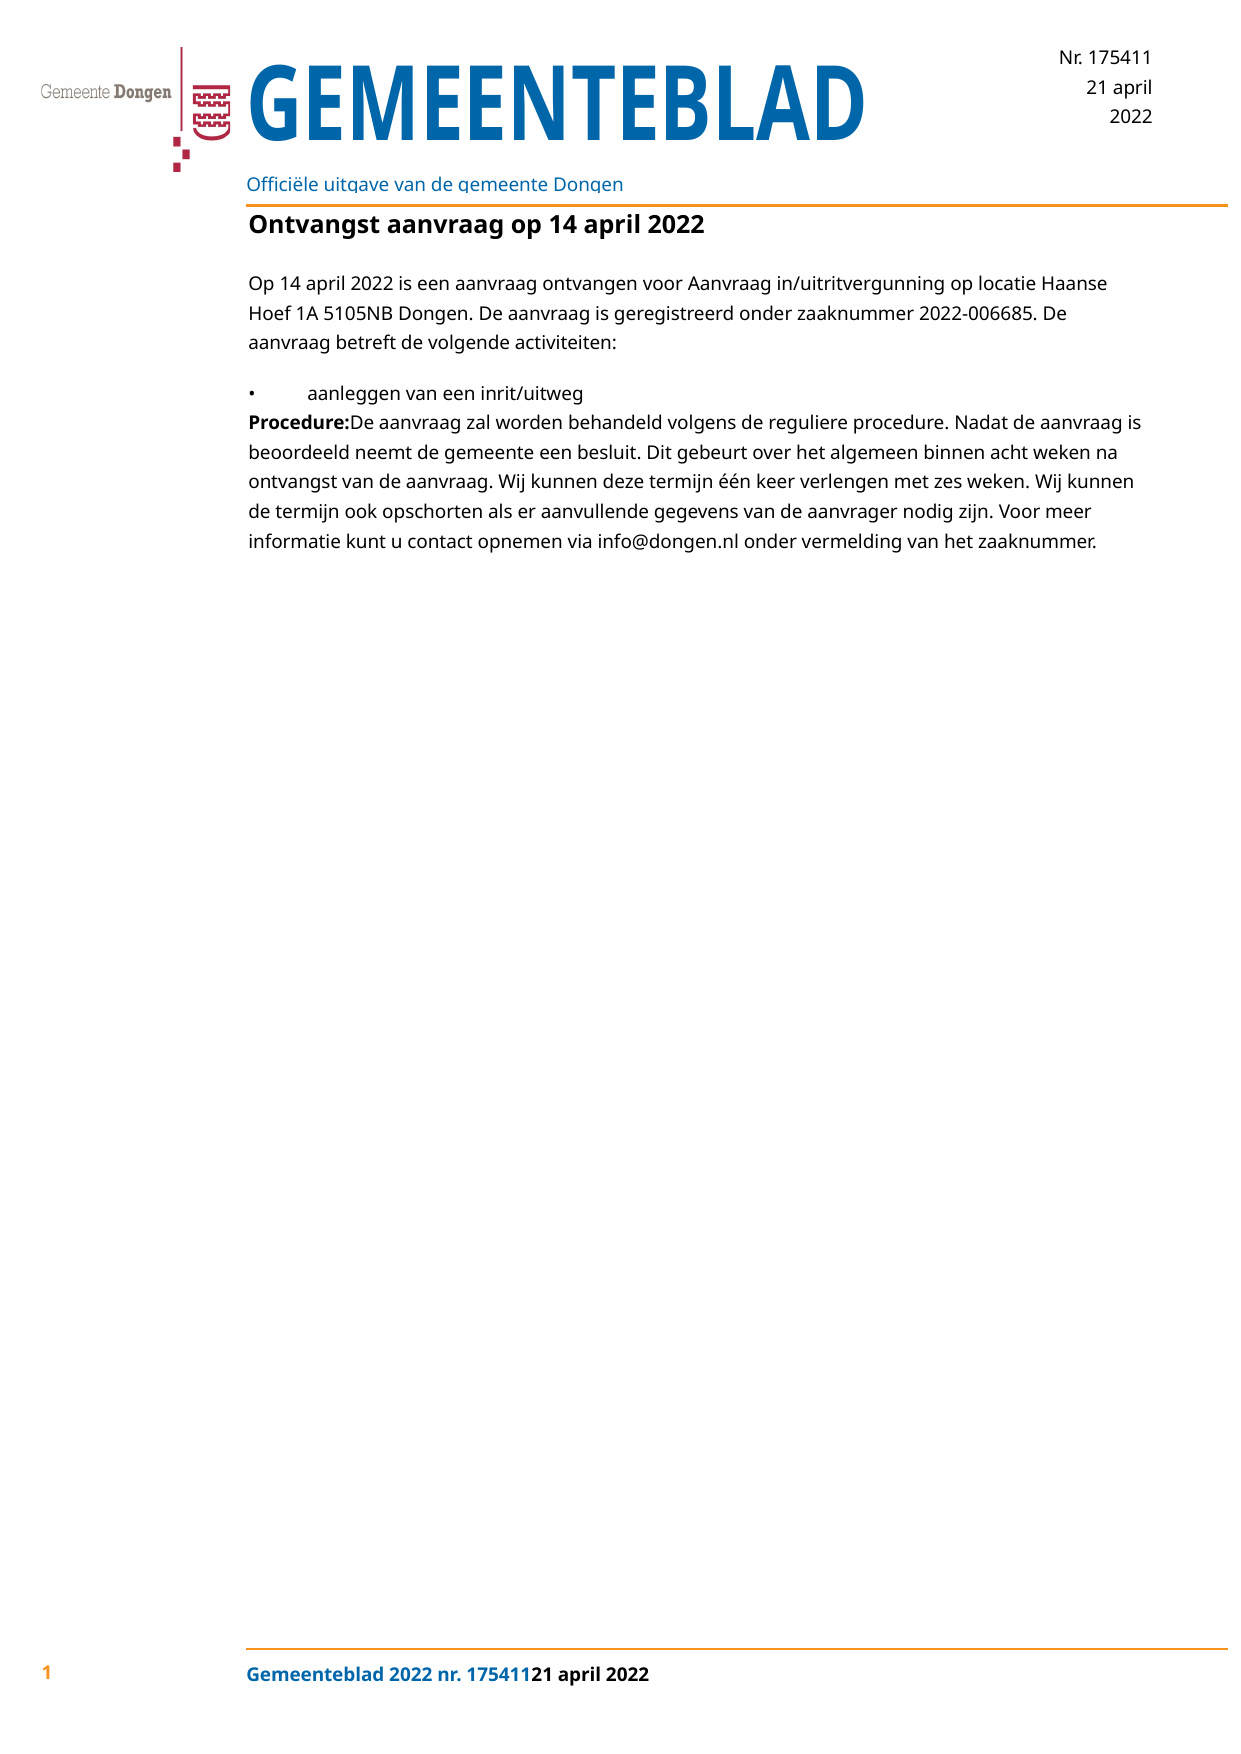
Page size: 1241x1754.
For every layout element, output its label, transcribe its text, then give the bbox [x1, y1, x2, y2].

text Op 14 april 2022 is een aanvraag ontvangen voor Aanvraag in/uitritvergunning op locatie Haanse Hoef 1A 5105NB Dongen. De aanvraag is geregistreerd onder zaaknummer 2022-006685. De aanvraag betreft de volgende activiteiten: [248, 270, 1152, 355]
text Ontvangst aanvraag op 14 april 2022 [248, 207, 1152, 241]
picture [41, 47, 231, 172]
text Procedure:De aanvraag zal worden behandeld volgens de reguliere procedure. Nadat de aanvraag is beoordeeld neemt de gemeente een besluit. Dit gebeurt over het algemeen binnen acht weken na ontvangst van de aanvraag. Wij kunnen deze termijn één keer verlengen met zes weken. Wij kunnen de termijn ook opschorten als er aanvullende gegevens van de aanvrager nodig zijn. Voor meer informatie kunt u contact opnemen via info@dongen.nl onder vermelding van het zaaknummer. [248, 409, 1152, 553]
list aanleggen van een inrit/uitweg [248, 380, 1152, 406]
